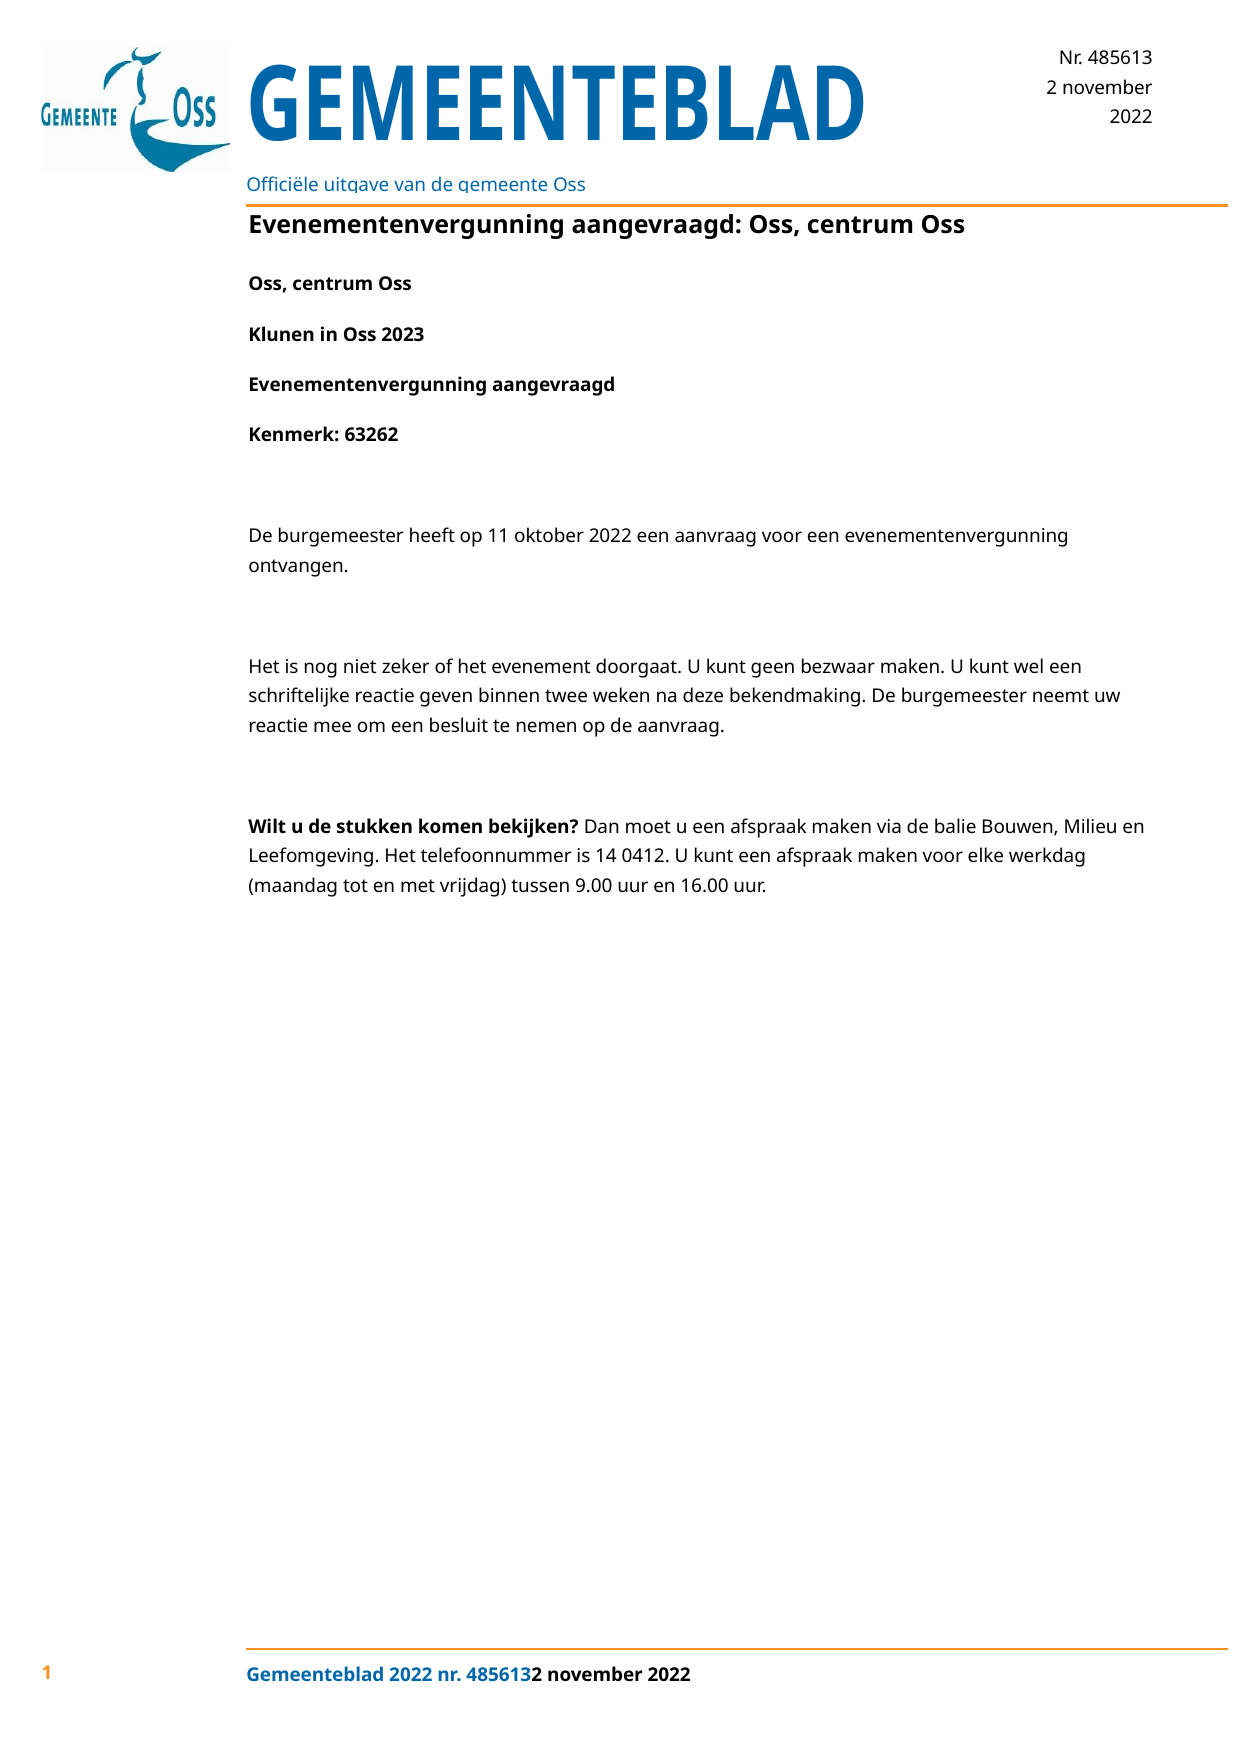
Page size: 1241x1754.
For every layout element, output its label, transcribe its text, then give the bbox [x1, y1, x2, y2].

picture [41, 47, 231, 172]
text Wilt u de stukken komen bekijken? Dan moet u een afspraak maken via de balie Bouwen, Milieu en Leefomgeving. Het telefoonnummer is 14 0412. U kunt een afspraak maken voor elke werkdag (maandag tot en met vrijdag) tussen 9.00 uur en 16.00 uur. [248, 813, 1152, 898]
text Oss, centrum Oss [248, 270, 1152, 296]
text Het is nog niet zeker of het evenement doorgaat. U kunt geen bezwaar maken. U kunt wel een schriftelijke reactie geven binnen twee weken na deze bekendmaking. De burgemeester neemt uw reactie mee om een besluit te nemen op de aanvraag. [248, 653, 1152, 738]
text Evenementenvergunning aangevraagd: Oss, centrum Oss [248, 207, 1152, 241]
text Evenementenvergunning aangevraagd [248, 371, 1152, 397]
text Klunen in Oss 2023 [248, 321, 1152, 346]
text Kenmerk: 63262 [248, 422, 1152, 447]
text De burgemeester heeft op 11 oktober 2022 een aanvraag voor een evenementenvergunning ontvangen. [248, 522, 1152, 578]
